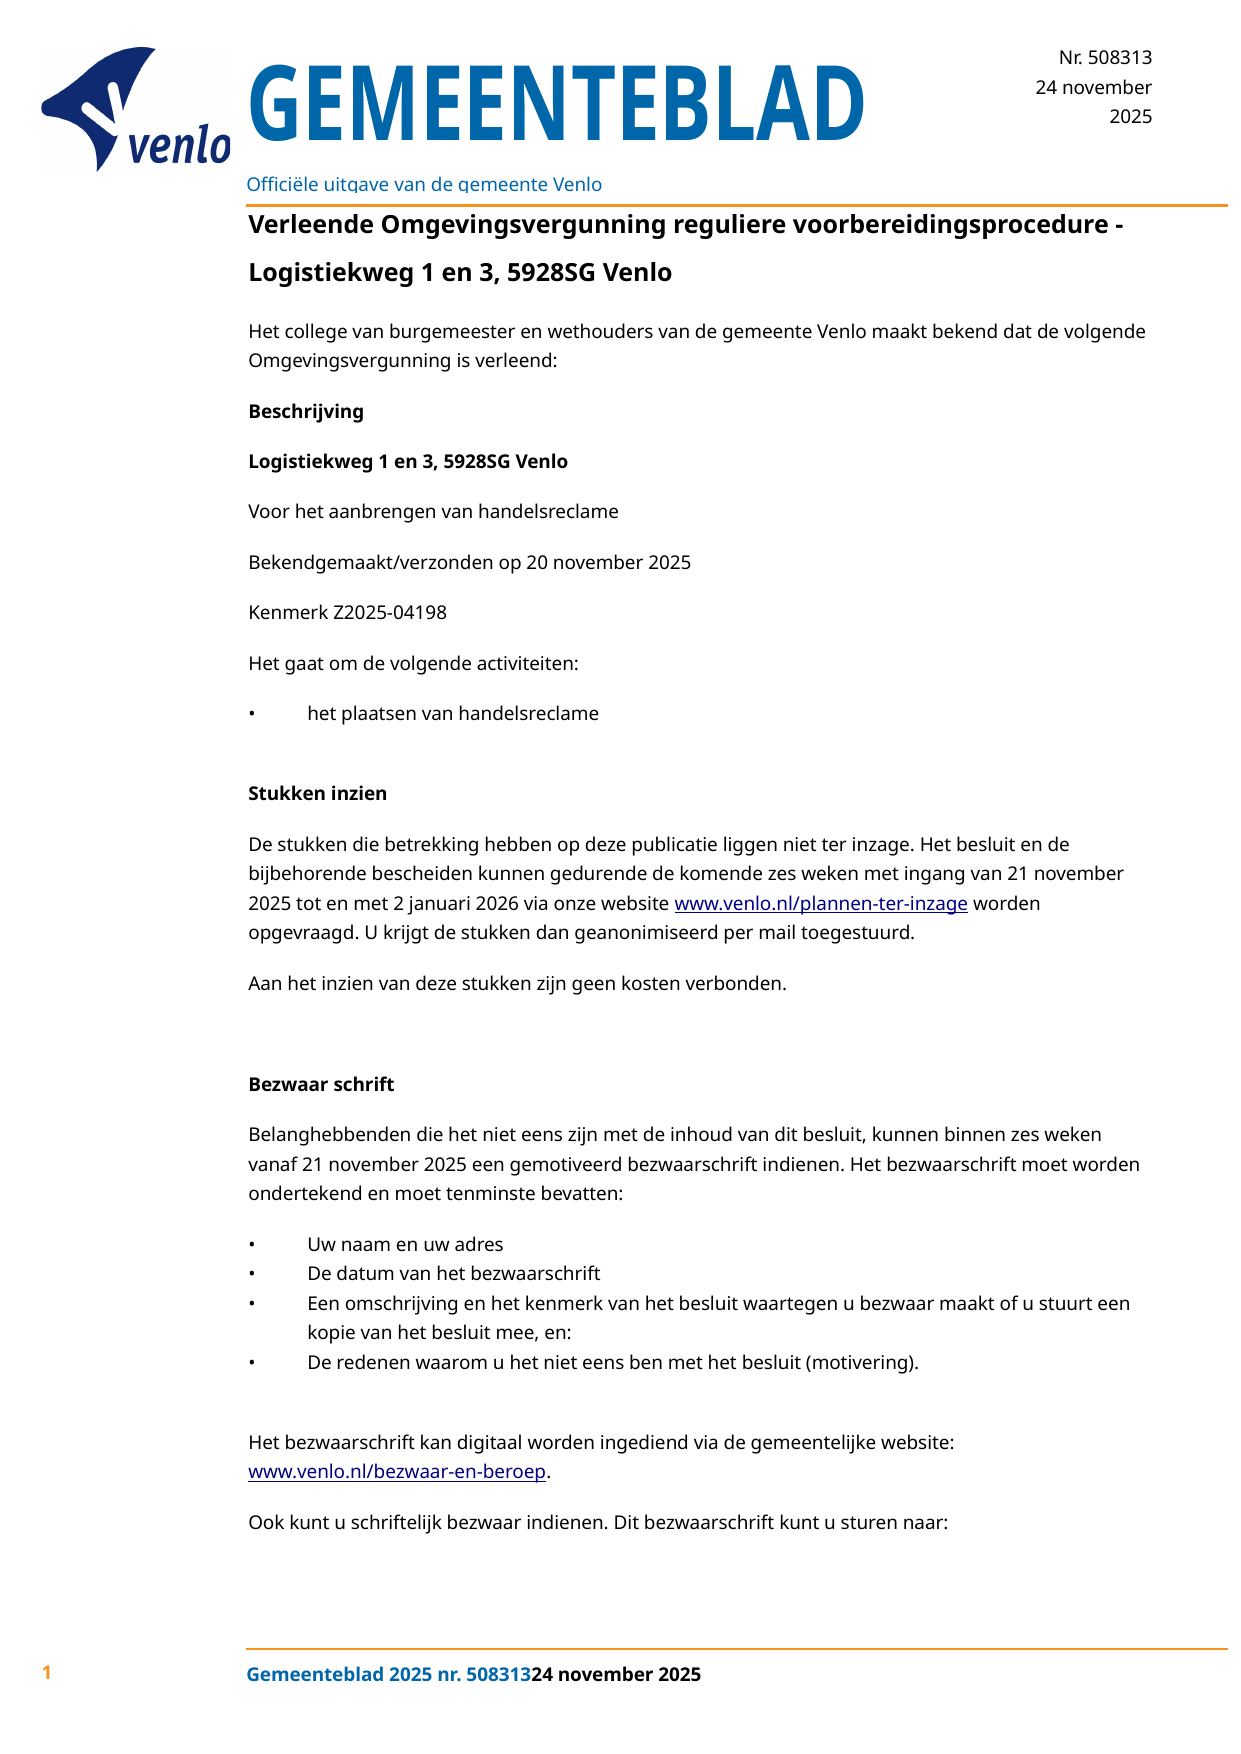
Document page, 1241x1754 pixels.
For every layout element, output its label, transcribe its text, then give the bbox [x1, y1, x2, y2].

text Bekendgemaakt/verzonden op 20 november 2025 [248, 549, 1152, 575]
picture [41, 47, 231, 172]
text Logistiekweg 1 en 3, 5928SG Venlo [248, 448, 1152, 474]
text Beschrijving [248, 398, 1152, 424]
text Ook kunt u schriftelijk bezwaar indienen. Dit bezwaarschrift kunt u sturen naar: [248, 1509, 1152, 1535]
list De datum van het bezwaarschrift [248, 1260, 1152, 1286]
text Aan het inzien van deze stukken zijn geen kosten verbonden. [248, 970, 1152, 996]
text Belanghebbenden die het niet eens zijn met de inhoud van dit besluit, kunnen binnen zes weken vanaf 21 november 2025 een gemotiveerd bezwaarschrift indienen. Het bezwaarschrift moet worden ondertekend en moet tenminste bevatten: [248, 1121, 1152, 1206]
text Voor het aanbrengen van handelsreclame [248, 499, 1152, 524]
list Uw naam en uw adres [248, 1231, 1152, 1257]
text Het bezwaarschrift kan digitaal worden ingediend via de gemeentelijke website: www.venlo.nl/bezwaar-en-beroep. [248, 1429, 1152, 1484]
list De redenen waarom u het niet eens ben met het besluit (motivering). [248, 1349, 1152, 1375]
text Kenmerk Z2025-04198 [248, 599, 1152, 625]
text Het college van burgemeester en wethouders van de gemeente Venlo maakt bekend dat de volgende Omgevingsvergunning is verleend: [248, 318, 1152, 373]
list het plaatsen van handelsreclame [248, 700, 1152, 726]
list Een omschrijving en het kenmerk van het besluit waartegen u bezwaar maakt of u stuurt een kopie van het besluit mee, en: [248, 1290, 1152, 1345]
text Stukken inzien [248, 780, 1152, 806]
text De stukken die betrekking hebben op deze publicatie liggen niet ter inzage. Het besluit en de bijbehorende bescheiden kunnen gedurende de komende zes weken met ingang van 21 november 2025 tot en met 2 januari 2026 via onze website www.venlo.nl/plannen-ter-inzage worden opgevraagd. U krijgt de stukken dan geanonimiseerd per mail toegestuurd. [248, 831, 1152, 945]
text Het gaat om de volgende activiteiten: [248, 650, 1152, 676]
text Bezwaar schrift [248, 1071, 1152, 1097]
text Verleende Omgevingsvergunning reguliere voorbereidingsprocedure - Logistiekweg 1 en 3, 5928SG Venlo [248, 207, 1152, 288]
